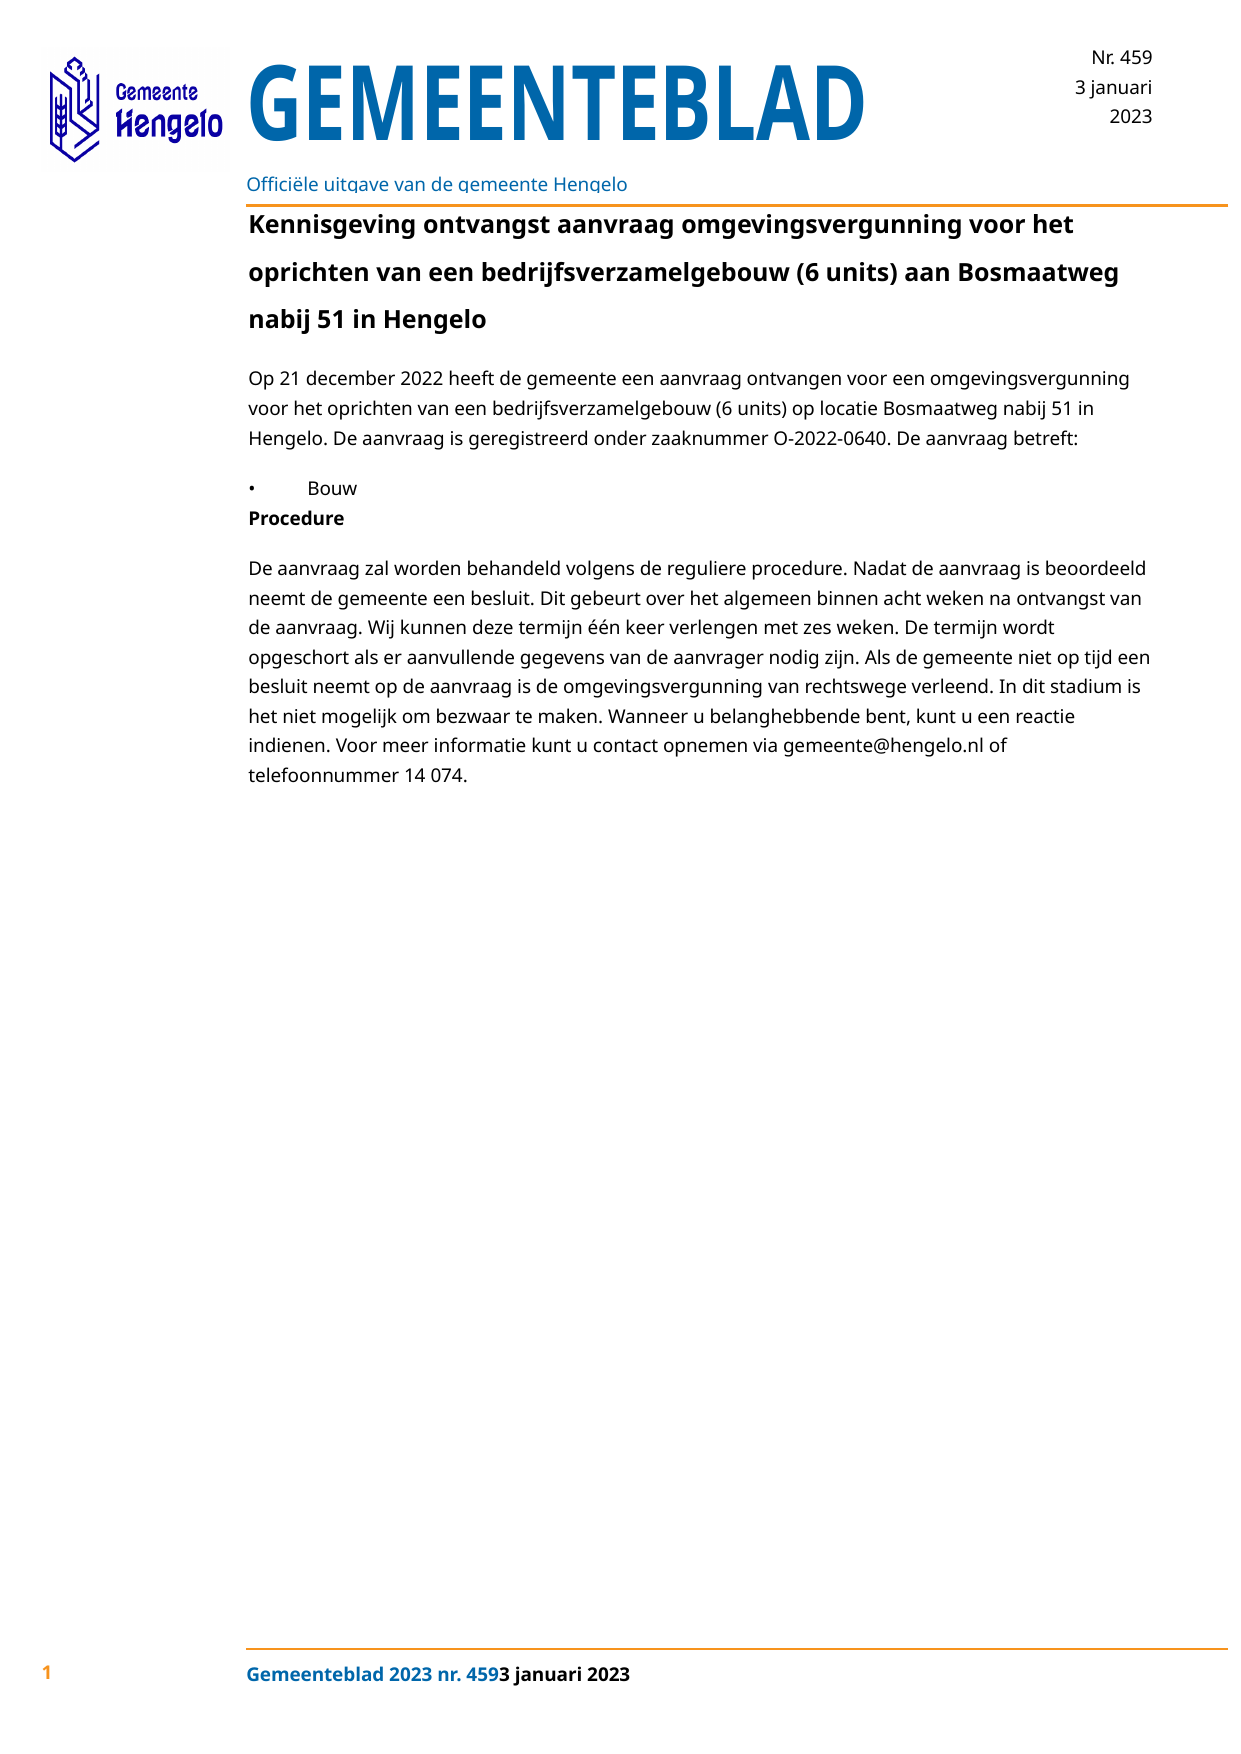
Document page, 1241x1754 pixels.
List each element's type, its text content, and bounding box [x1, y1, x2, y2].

text Procedure [248, 505, 1152, 530]
picture [41, 47, 231, 172]
list Bouw [248, 475, 1152, 501]
text Op 21 december 2022 heeft de gemeente een aanvraag ontvangen voor een omgevingsvergunning voor het oprichten van een bedrijfsverzamelgebouw (6 units) op locatie Bosmaatweg nabij 51 in Hengelo. De aanvraag is geregistreerd onder zaaknummer O-2022-0640. De aanvraag betreft: [248, 366, 1152, 450]
text De aanvraag zal worden behandeld volgens de reguliere procedure. Nadat de aanvraag is beoordeeld neemt de gemeente een besluit. Dit gebeurt over het algemeen binnen acht weken na ontvangst van de aanvraag. Wij kunnen deze termijn één keer verlengen met zes weken. De termijn wordt opgeschort als er aanvullende gegevens van de aanvrager nodig zijn. Als de gemeente niet op tijd een besluit neemt op de aanvraag is de omgevingsvergunning van rechtswege verleend. In dit stadium is het niet mogelijk om bezwaar te maken. Wanneer u belanghebbende bent, kunt u een reactie indienen. Voor meer informatie kunt u contact opnemen via gemeente@hengelo.nl of telefoonnummer 14 074. [248, 555, 1152, 788]
text Kennisgeving ontvangst aanvraag omgevingsvergunning voor het oprichten van een bedrijfsverzamelgebouw (6 units) aan Bosmaatweg nabij 51 in Hengelo [248, 207, 1152, 336]
